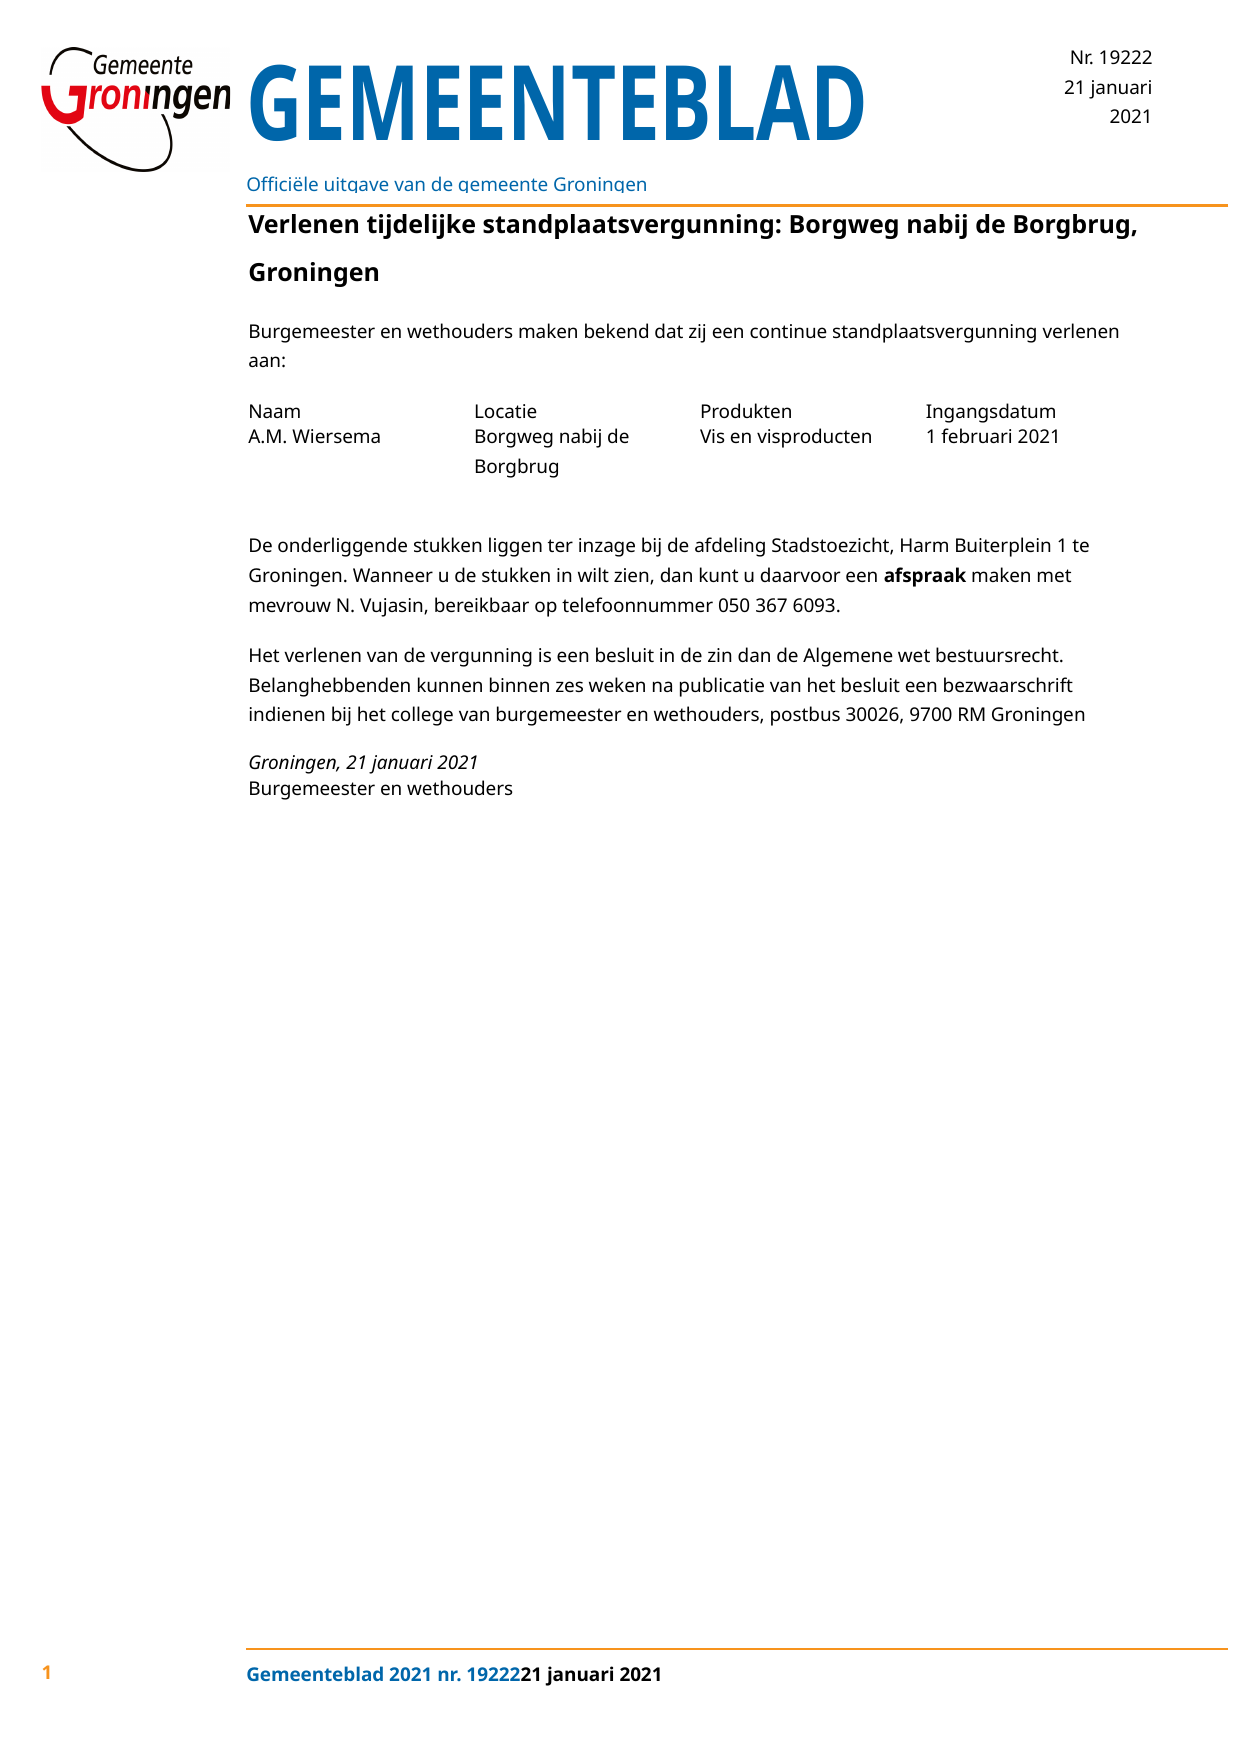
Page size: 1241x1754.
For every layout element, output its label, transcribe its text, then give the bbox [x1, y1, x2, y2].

table_header Ingangsdatum [926, 398, 1152, 424]
picture [41, 47, 231, 172]
table_header Naam [248, 398, 474, 424]
table_header Locatie [474, 398, 700, 424]
text Verlenen tijdelijke standplaatsvergunning: Borgweg nabij de Borgbrug, Groningen [248, 207, 1152, 288]
table_header Produkten [700, 398, 926, 424]
text De onderliggende stukken liggen ter inzage bij de afdeling Stadstoezicht, Harm Buiterplein 1 te Groningen. Wanneer u de stukken in wilt zien, dan kunt u daarvoor een afspraak maken met mevrouw N. Vujasin, bereikbaar op telefoonnummer 050 367 6093. [248, 533, 1152, 618]
table_cell A.M. Wiersema [248, 424, 474, 479]
text Het verlenen van de vergunning is een besluit in de zin dan de Algemene wet bestuursrecht. Belanghebbenden kunnen binnen zes weken na publicatie van het besluit een bezwaarschrift indienen bij het college van burgemeester en wethouders, postbus 30026, 9700 RM Groningen [248, 642, 1152, 727]
table_cell Borgweg nabij de Borgbrug [474, 424, 700, 479]
text Burgemeester en wethouders maken bekend dat zij een continue standplaatsvergunning verlenen aan: [248, 318, 1152, 373]
table_cell Vis en visproducten [700, 424, 926, 479]
text Groningen, 21 januari 2021 [248, 749, 1152, 775]
text Burgemeester en wethouders [248, 775, 1152, 801]
table_cell 1 februari 2021 [926, 424, 1152, 479]
